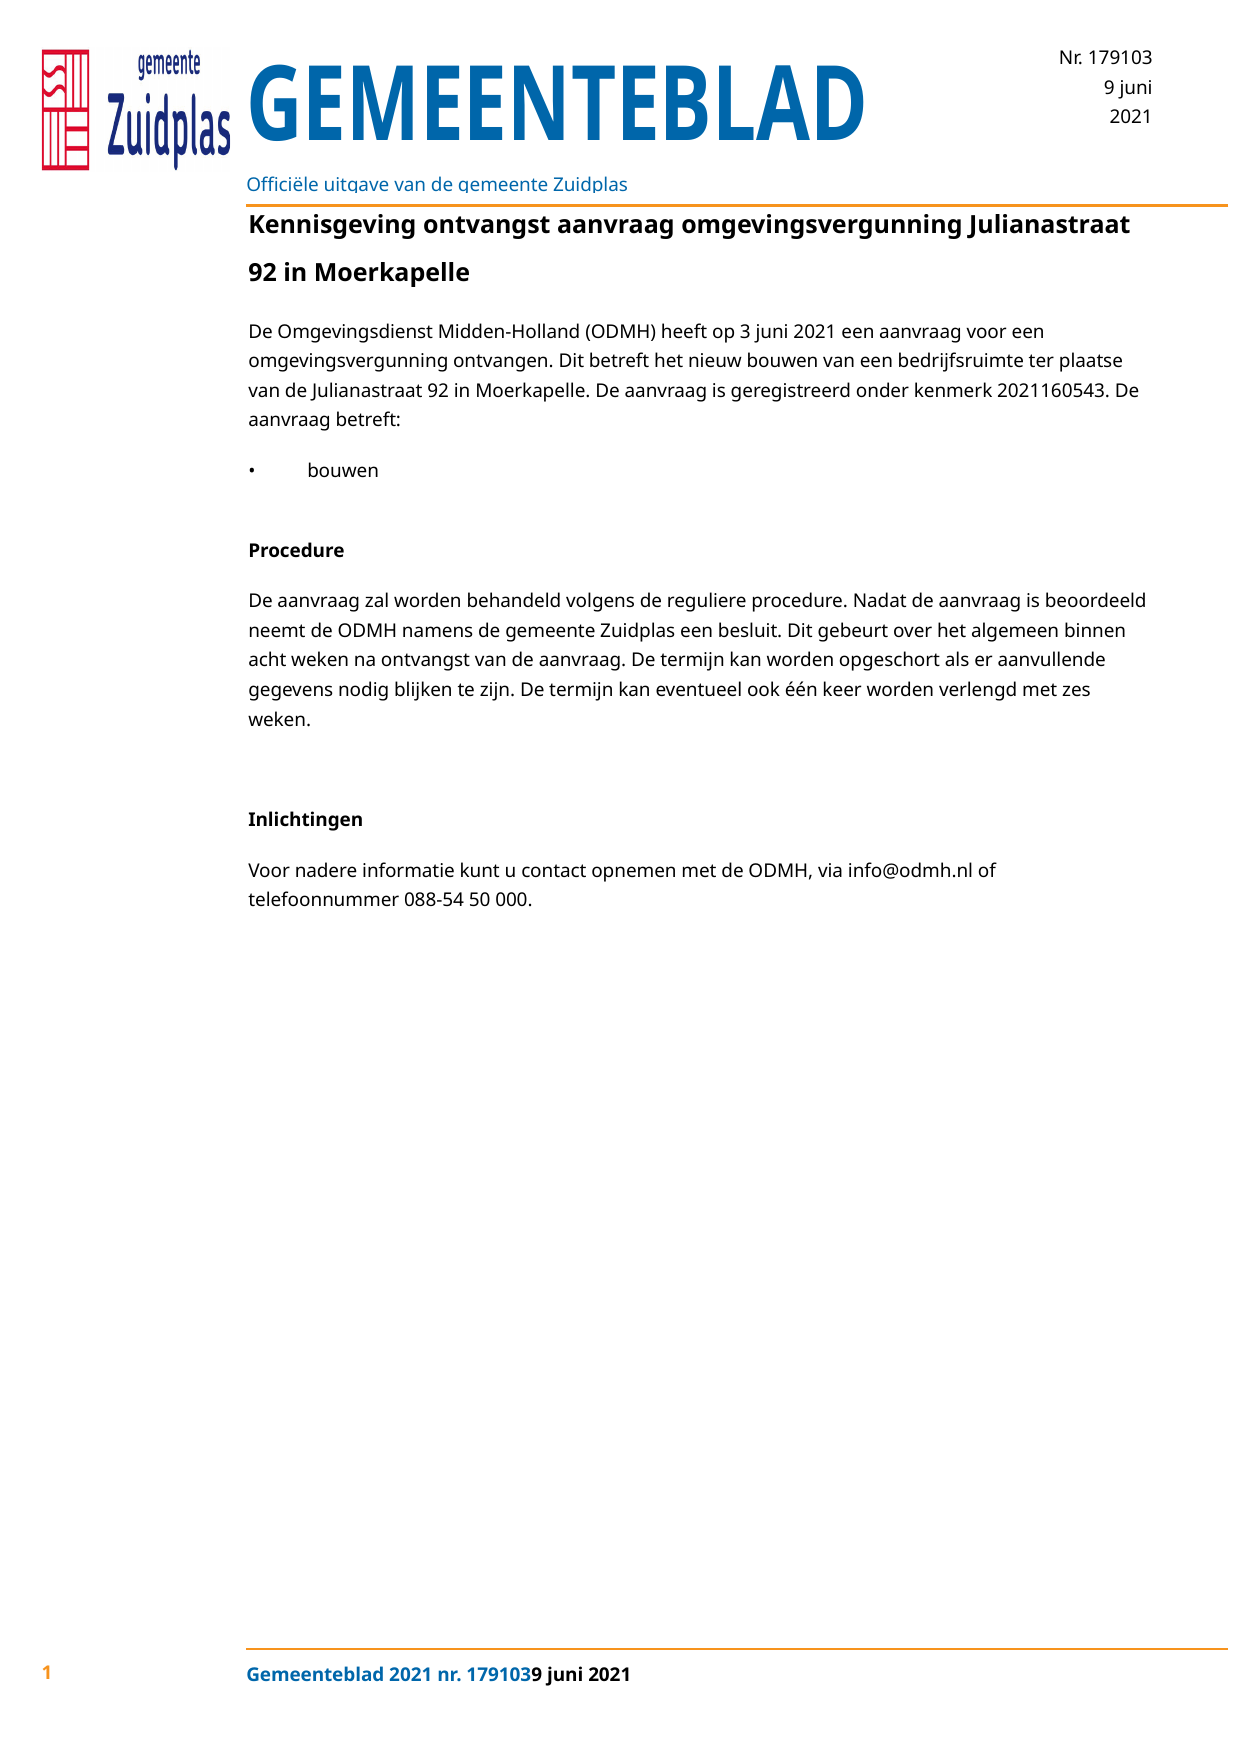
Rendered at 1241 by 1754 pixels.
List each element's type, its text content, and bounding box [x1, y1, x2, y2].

picture [41, 47, 231, 172]
text Procedure [248, 537, 1152, 563]
text Inlichtingen [248, 807, 1152, 832]
text Kennisgeving ontvangst aanvraag omgevingsvergunning Julianastraat 92 in Moerkapelle [248, 207, 1152, 288]
text De aanvraag zal worden behandeld volgens de reguliere procedure. Nadat de aanvraag is beoordeeld neemt de ODMH namens de gemeente Zuidplas een besluit. Dit gebeurt over het algemeen binnen acht weken na ontvangst van de aanvraag. De termijn kan worden opgeschort als er aanvullende gegevens nodig blijken te zijn. De termijn kan eventueel ook één keer worden verlengd met zes weken. [248, 587, 1152, 732]
text Voor nadere informatie kunt u contact opnemen met de ODMH, via info@odmh.nl of telefoonnummer 088-54 50 000. [248, 857, 1152, 912]
text De Omgevingsdienst Midden-Holland (ODMH) heeft op 3 juni 2021 een aanvraag voor een omgevingsvergunning ontvangen. Dit betreft het nieuw bouwen van een bedrijfsruimte ter plaatse van de Julianastraat 92 in Moerkapelle. De aanvraag is geregistreerd onder kenmerk 2021160543. De aanvraag betreft: [248, 318, 1152, 432]
list bouwen [248, 457, 1152, 483]
